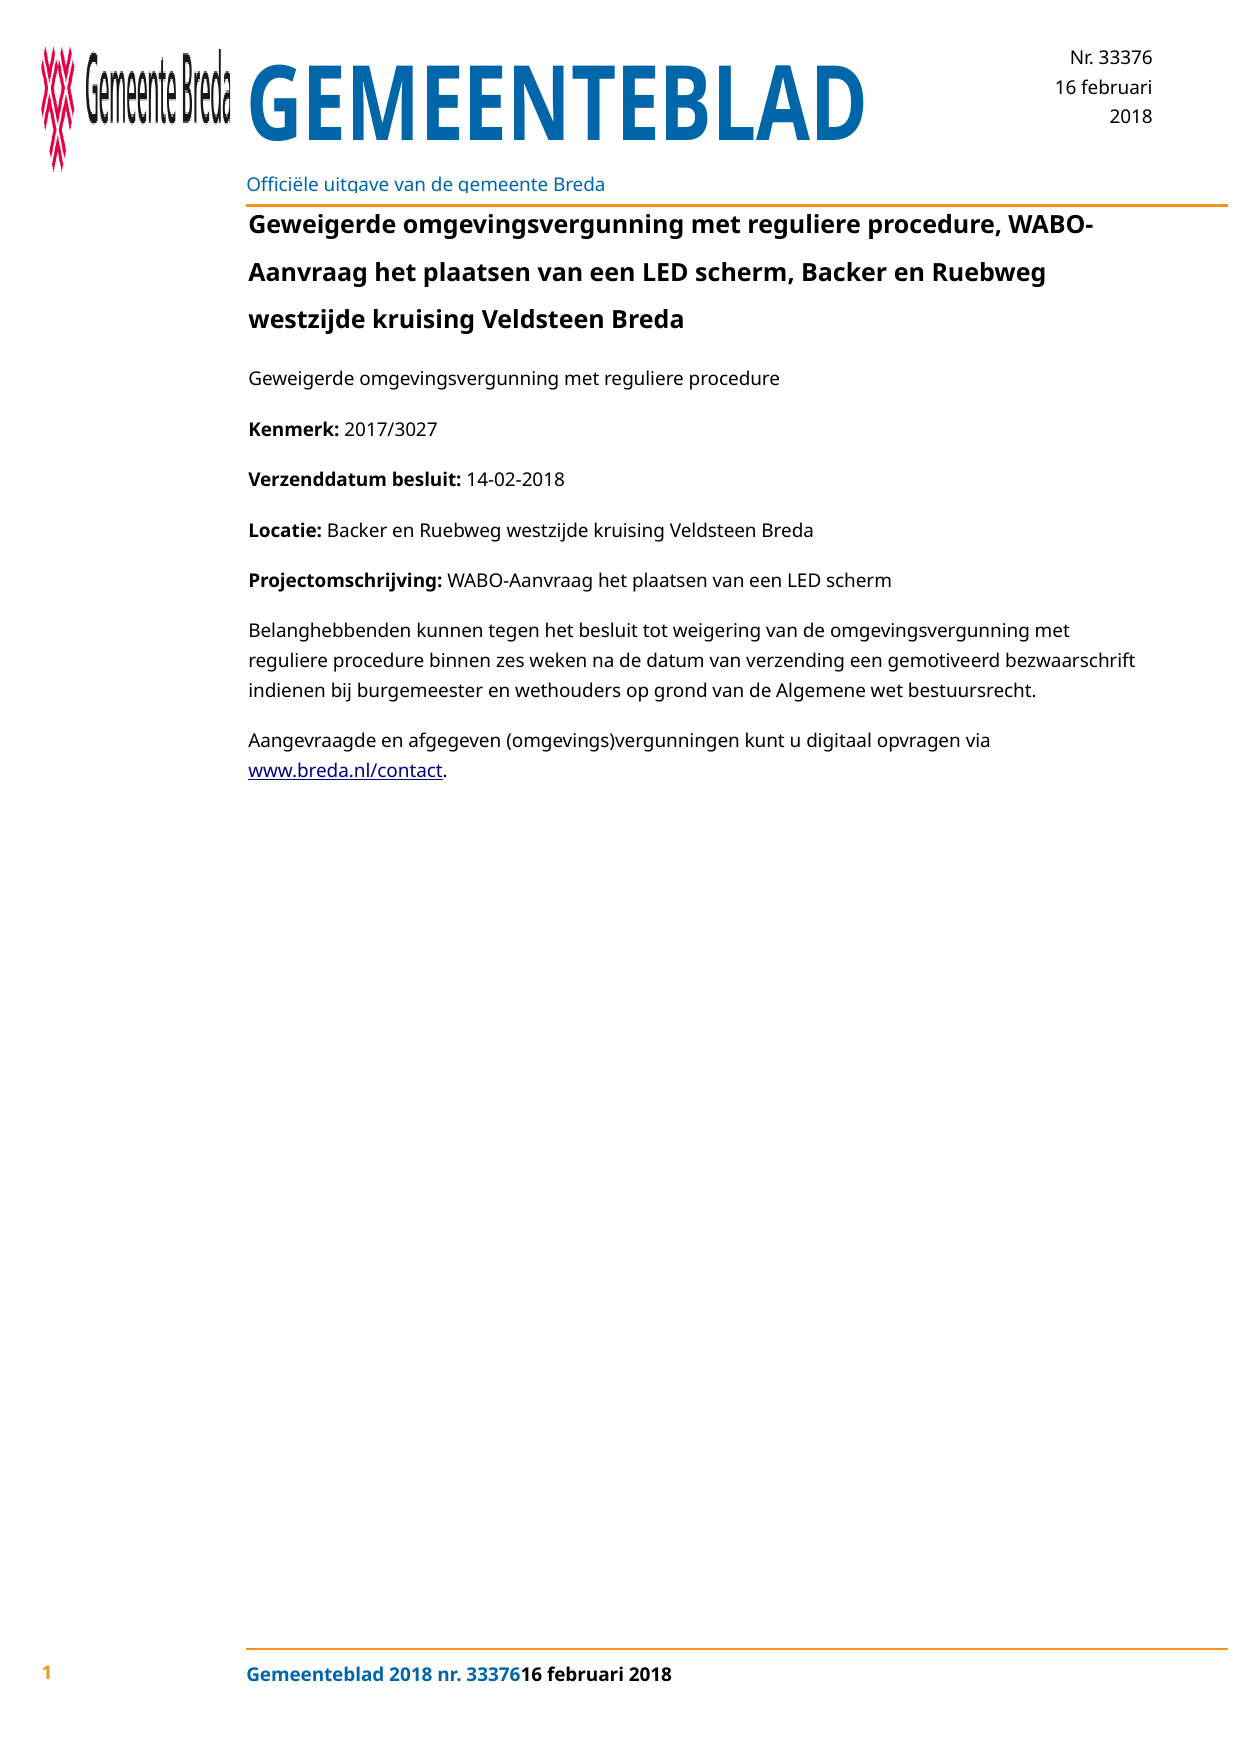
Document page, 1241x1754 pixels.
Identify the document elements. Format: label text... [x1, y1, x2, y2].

text Aangevraagde en afgegeven (omgevings)vergunningen kunt u digitaal opvragen via www.breda.nl/contact. [248, 727, 1152, 782]
text Geweigerde omgevingsvergunning met reguliere procedure, WABO-Aanvraag het plaatsen van een LED scherm, Backer en Ruebweg westzijde kruising Veldsteen Breda [248, 207, 1152, 336]
picture [41, 47, 231, 172]
text Verzenddatum besluit: 14-02-2018 [248, 466, 1152, 492]
text Kenmerk: 2017/3027 [248, 416, 1152, 442]
text Belanghebbenden kunnen tegen het besluit tot weigering van de omgevingsvergunning met reguliere procedure binnen zes weken na de datum van verzending een gemotiveerd bezwaarschrift indienen bij burgemeester en wethouders op grond van de Algemene wet bestuursrecht. [248, 618, 1152, 702]
text Geweigerde omgevingsvergunning met reguliere procedure [248, 366, 1152, 391]
text Locatie: Backer en Ruebweg westzijde kruising Veldsteen Breda [248, 517, 1152, 542]
text Projectomschrijving: WABO-Aanvraag het plaatsen van een LED scherm [248, 567, 1152, 593]
